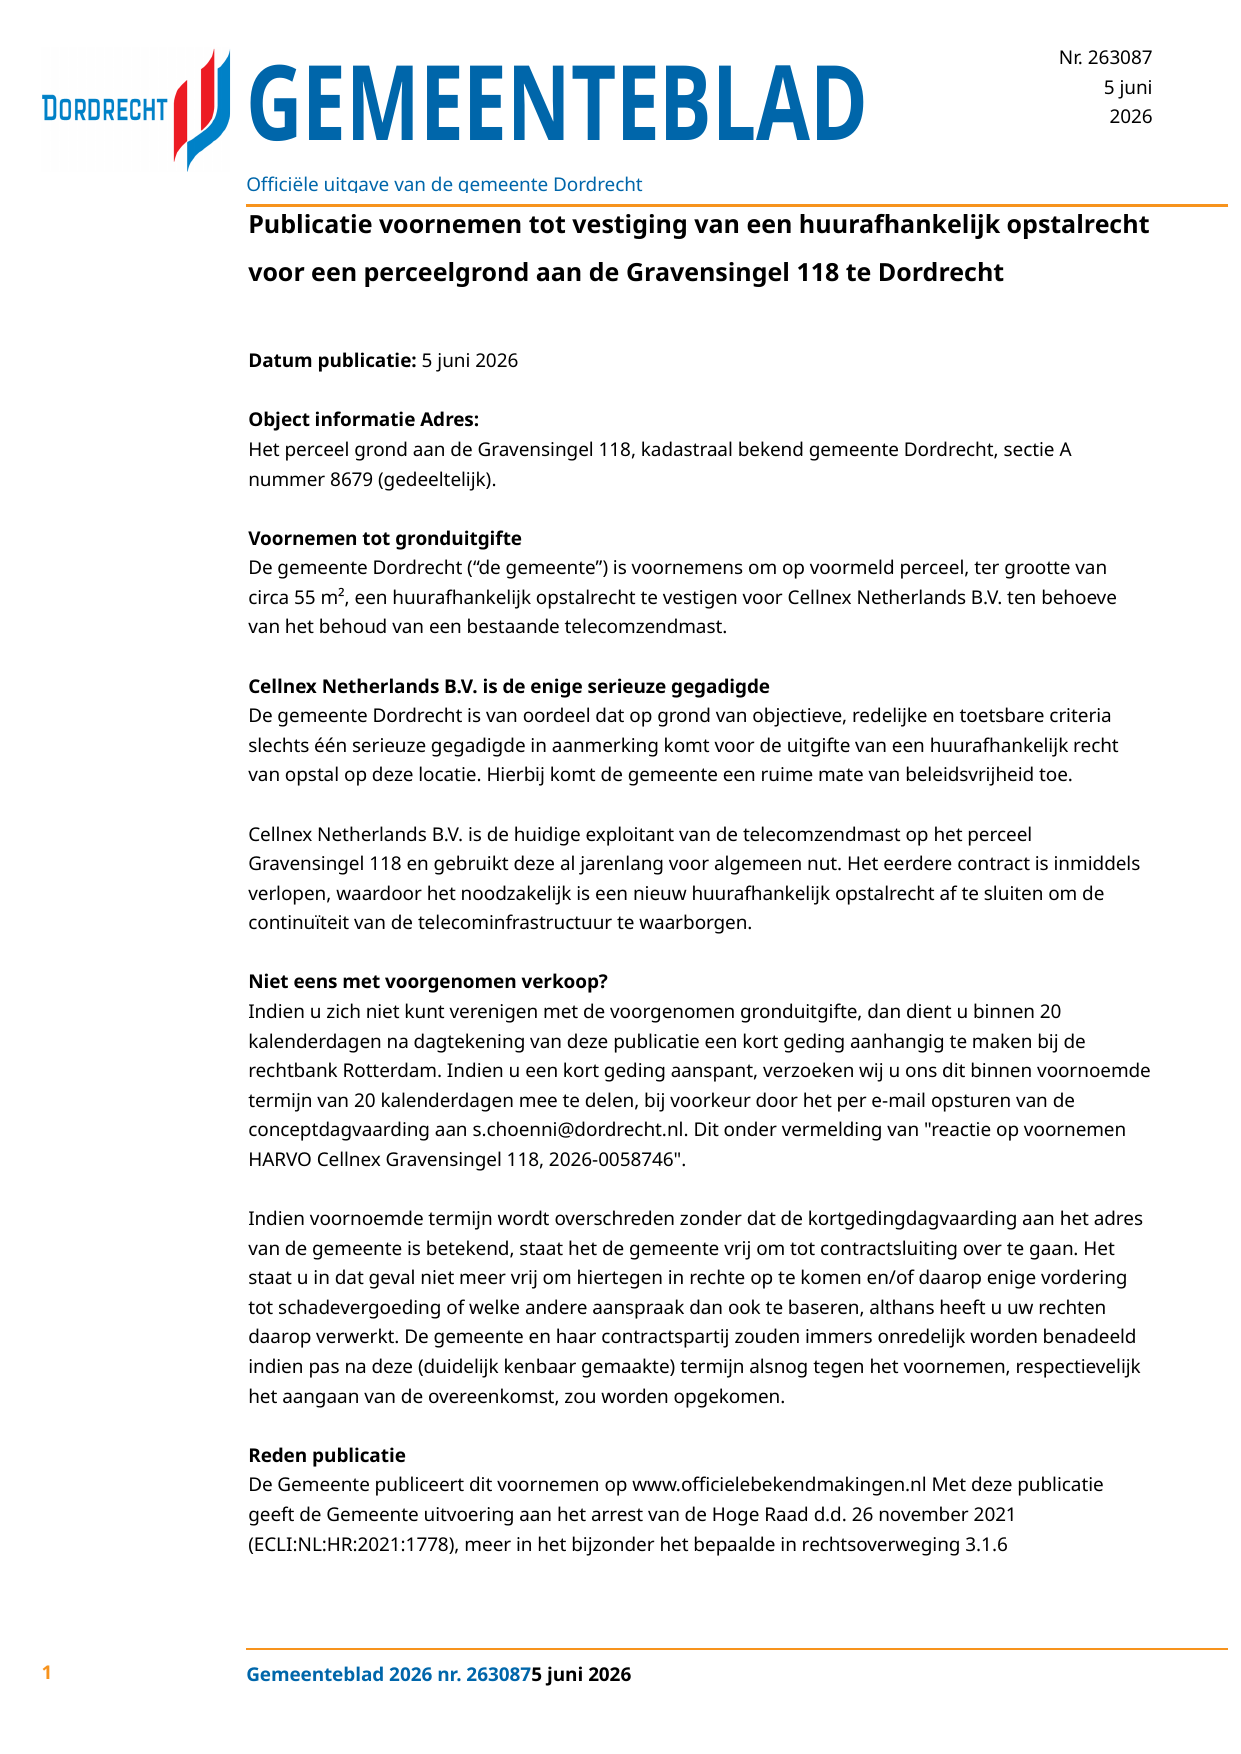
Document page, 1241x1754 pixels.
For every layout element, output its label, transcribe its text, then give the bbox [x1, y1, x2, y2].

text De Gemeente publiceert dit voornemen op www.officielebekendmakingen.nl Met deze publicatie geeft de Gemeente uitvoering aan het arrest van de Hoge Raad d.d. 26 november 2021 (ECLI:NL:HR:2021:1778), meer in het bijzonder het bepaalde in rechtsoverweging 3.1.6 [248, 1472, 1152, 1557]
text Het perceel grond aan de Gravensingel 118, kadastraal bekend gemeente Dordrecht, sectie A nummer 8679 (gedeeltelijk). [248, 436, 1152, 492]
text Cellnex Netherlands B.V. is de huidige exploitant van de telecomzendmast op het perceel Gravensingel 118 en gebruikt deze al jarenlang voor algemeen nut. Het eerdere contract is inmiddels verlopen, waardoor het noodzakelijk is een nieuw huurafhankelijk opstalrecht af te sluiten om de continuïteit van de telecominfrastructuur te waarborgen. [248, 821, 1152, 935]
picture [41, 47, 231, 172]
text Reden publicatie [248, 1442, 1152, 1468]
text Voornemen tot gronduitgifte [248, 525, 1152, 551]
text Object informatie Adres: [248, 407, 1152, 432]
text De gemeente Dordrecht (“de gemeente”) is voornemens om op voormeld perceel, ter grootte van circa 55 m², een huurafhankelijk opstalrecht te vestigen voor Cellnex Netherlands B.V. ten behoeve van het behoud van een bestaande telecomzendmast. [248, 554, 1152, 639]
text Publicatie voornemen tot vestiging van een huurafhankelijk opstalrecht voor een perceelgrond aan de Gravensingel 118 te Dordrecht [248, 207, 1152, 288]
text Indien u zich niet kunt verenigen met de voorgenomen gronduitgifte, dan dient u binnen 20 kalenderdagen na dagtekening van deze publicatie een kort geding aanhangig te maken bij de rechtbank Rotterdam. Indien u een kort geding aanspant, verzoeken wij u ons dit binnen voornoemde termijn van 20 kalenderdagen mee te delen, bij voorkeur door het per e-mail opsturen van de conceptdagvaarding aan s.choenni@dordrecht.nl. Dit onder vermelding van "reactie op voornemen HARVO Cellnex Gravensingel 118, 2026-0058746". [248, 998, 1152, 1172]
text Indien voornoemde termijn wordt overschreden zonder dat de kortgedingdagvaarding aan het adres van de gemeente is betekend, staat het de gemeente vrij om tot contractsluiting over te gaan. Het staat u in dat geval niet meer vrij om hiertegen in rechte op te komen en/of daarop enige vordering tot schadevergoeding of welke andere aanspraak dan ook te baseren, althans heeft u uw rechten daarop verwerkt. De gemeente en haar contractspartij zouden immers onredelijk worden benadeeld indien pas na deze (duidelijk kenbaar gemaakte) termijn alsnog tegen het voornemen, respectievelijk het aangaan van de overeenkomst, zou worden opgekomen. [248, 1205, 1152, 1409]
text Datum publicatie: 5 juni 2026 [248, 347, 1152, 373]
text Niet eens met voorgenomen verkoop? [248, 969, 1152, 994]
text Cellnex Netherlands B.V. is de enige serieuze gegadigde [248, 673, 1152, 699]
text De gemeente Dordrecht is van oordeel dat op grond van objectieve, redelijke en toetsbare criteria slechts één serieuze gegadigde in aanmerking komt voor de uitgifte van een huurafhankelijk recht van opstal op deze locatie. Hierbij komt de gemeente een ruime mate van beleidsvrijheid toe. [248, 702, 1152, 787]
